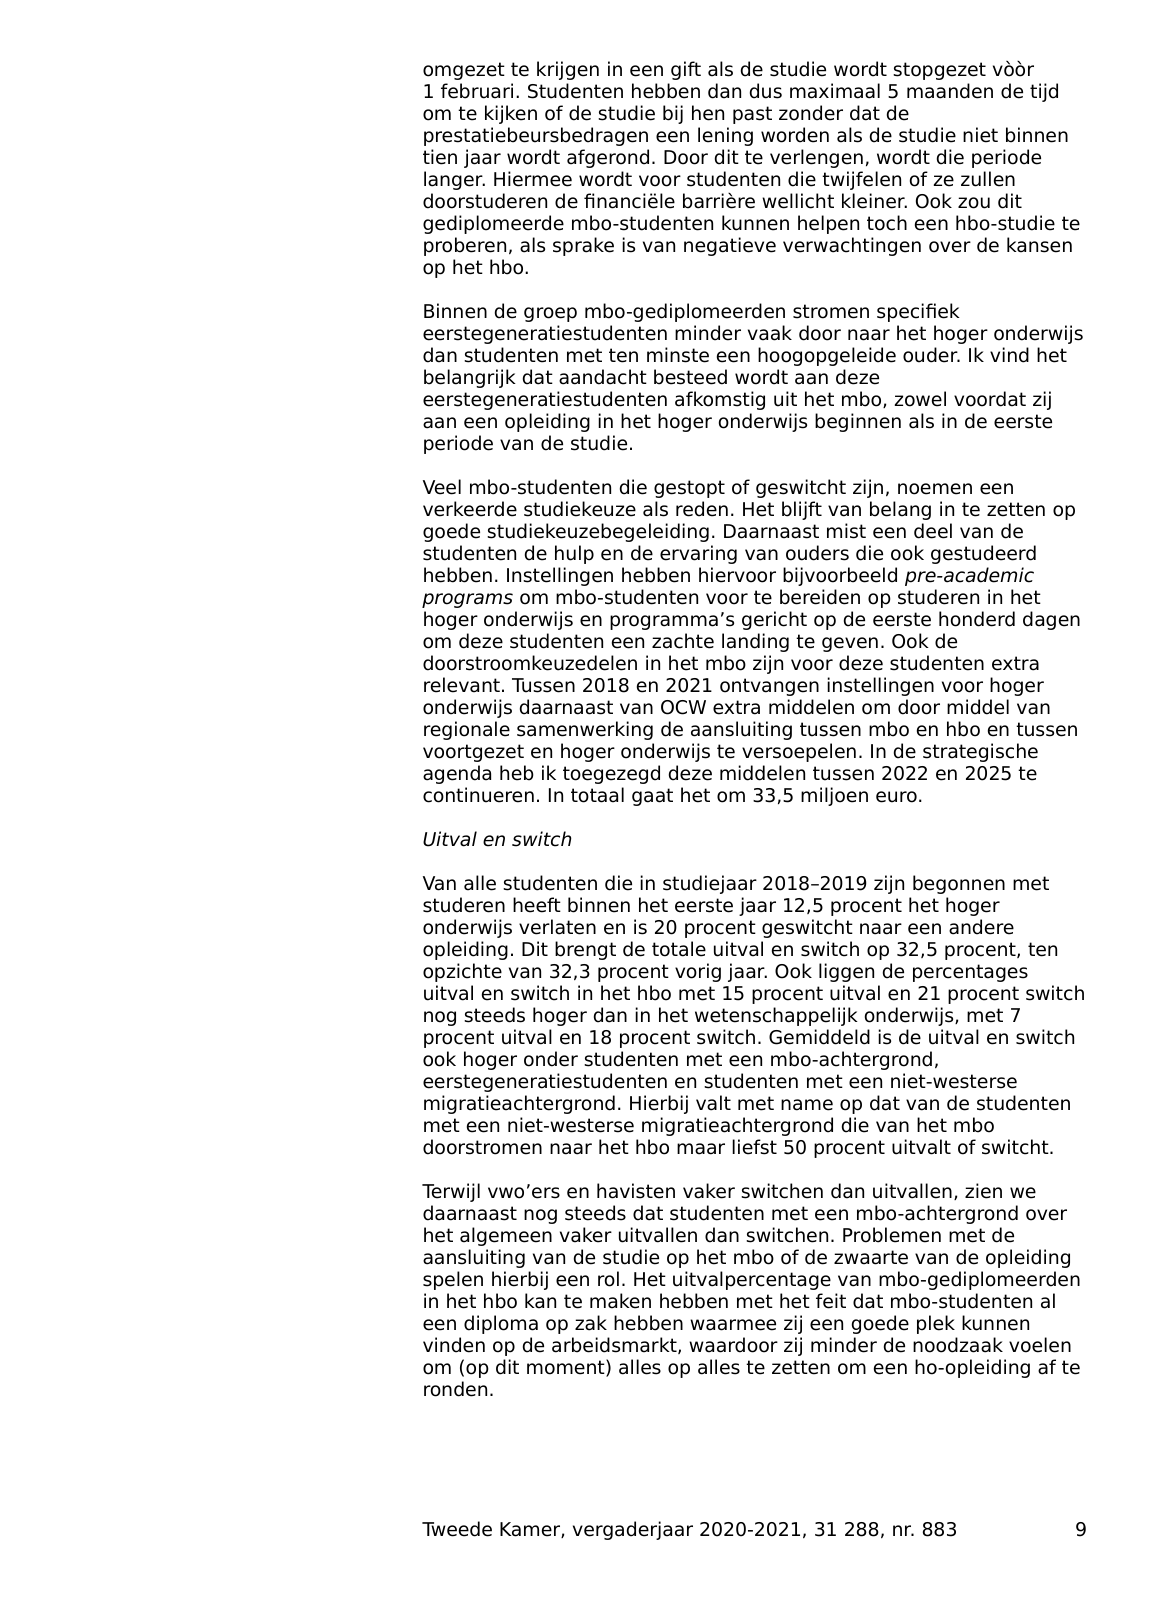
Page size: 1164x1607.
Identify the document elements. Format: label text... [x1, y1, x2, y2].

text Veel mbo-studenten die gestopt of geswitcht zijn, noemen een verkeerde studiekeuze als reden. Het blijft van belang in te zetten op goede studiekeuzebegeleiding. Daarnaast mist een deel van de studenten de hulp en de ervaring van ouders die ook gestudeerd hebben. Instellingen hebben hiervoor bijvoorbeeld pre-academic programs om mbo-studenten voor te bereiden op studeren in het hoger onderwijs en programma’s gericht op de eerste honderd dagen om deze studenten een zachte landing te geven. Ook de doorstroomkeuzedelen in het mbo zijn voor deze studenten extra relevant. Tussen 2018 en 2021 ontvangen instellingen voor hoger onderwijs daarnaast van OCW extra middelen om door middel van regionale samenwerking de aansluiting tussen mbo en hbo en tussen voortgezet en hoger onderwijs te versoepelen. In de strategische agenda heb ik toegezegd deze middelen tussen 2022 en 2025 te continueren. In totaal gaat het om 33,5 miljoen euro. [422, 477, 1087, 807]
text Binnen de groep mbo-gediplomeerden stromen specifiek eerstegeneratiestudenten minder vaak door naar het hoger onderwijs dan studenten met ten minste een hoogopgeleide ouder. Ik vind het belangrijk dat aandacht besteed wordt aan deze eerstegeneratiestudenten afkomstig uit het mbo, zowel voordat zij aan een opleiding in het hoger onderwijs beginnen als in de eerste periode van de studie. [422, 301, 1087, 455]
text Terwijl vwo’ers en havisten vaker switchen dan uitvallen, zien we daarnaast nog steeds dat studenten met een mbo-achtergrond over het algemeen vaker uitvallen dan switchen. Problemen met de aansluiting van de studie op het mbo of de zwaarte van de opleiding spelen hierbij een rol. Het uitvalpercentage van mbo-gediplomeerden in het hbo kan te maken hebben met het feit dat mbo-studenten al een diploma op zak hebben waarmee zij een goede plek kunnen vinden op de arbeidsmarkt, waardoor zij minder de noodzaak voelen om (op dit moment) alles op alles te zetten om een ho-opleiding af te ronden. [422, 1181, 1087, 1401]
text omgezet te krijgen in een gift als de studie wordt stopgezet vòòr 1 februari. Studenten hebben dan dus maximaal 5 maanden de tijd om te kijken of de studie bij hen past zonder dat de prestatiebeursbedragen een lening worden als de studie niet binnen tien jaar wordt afgerond. Door dit te verlengen, wordt die periode langer. Hiermee wordt voor studenten die twijfelen of ze zullen doorstuderen de financiële barrière wellicht kleiner. Ook zou dit gediplomeerde mbo-studenten kunnen helpen toch een hbo-studie te proberen, als sprake is van negatieve verwachtingen over de kansen op het hbo. [422, 59, 1087, 279]
subtitle Uitval en switch [422, 829, 1087, 851]
text Van alle studenten die in studiejaar 2018–2019 zijn begonnen met studeren heeft binnen het eerste jaar 12,5 procent het hoger onderwijs verlaten en is 20 procent geswitcht naar een andere opleiding. Dit brengt de totale uitval en switch op 32,5 procent, ten opzichte van 32,3 procent vorig jaar. Ook liggen de percentages uitval en switch in het hbo met 15 procent uitval en 21 procent switch nog steeds hoger dan in het wetenschappelijk onderwijs, met 7 procent uitval en 18 procent switch. Gemiddeld is de uitval en switch ook hoger onder studenten met een mbo-achtergrond, eerstegeneratiestudenten en studenten met een niet-westerse migratieachtergrond. Hierbij valt met name op dat van de studenten met een niet-westerse migratieachtergrond die van het mbo doorstromen naar het hbo maar liefst 50 procent uitvalt of switcht. [422, 873, 1087, 1159]
